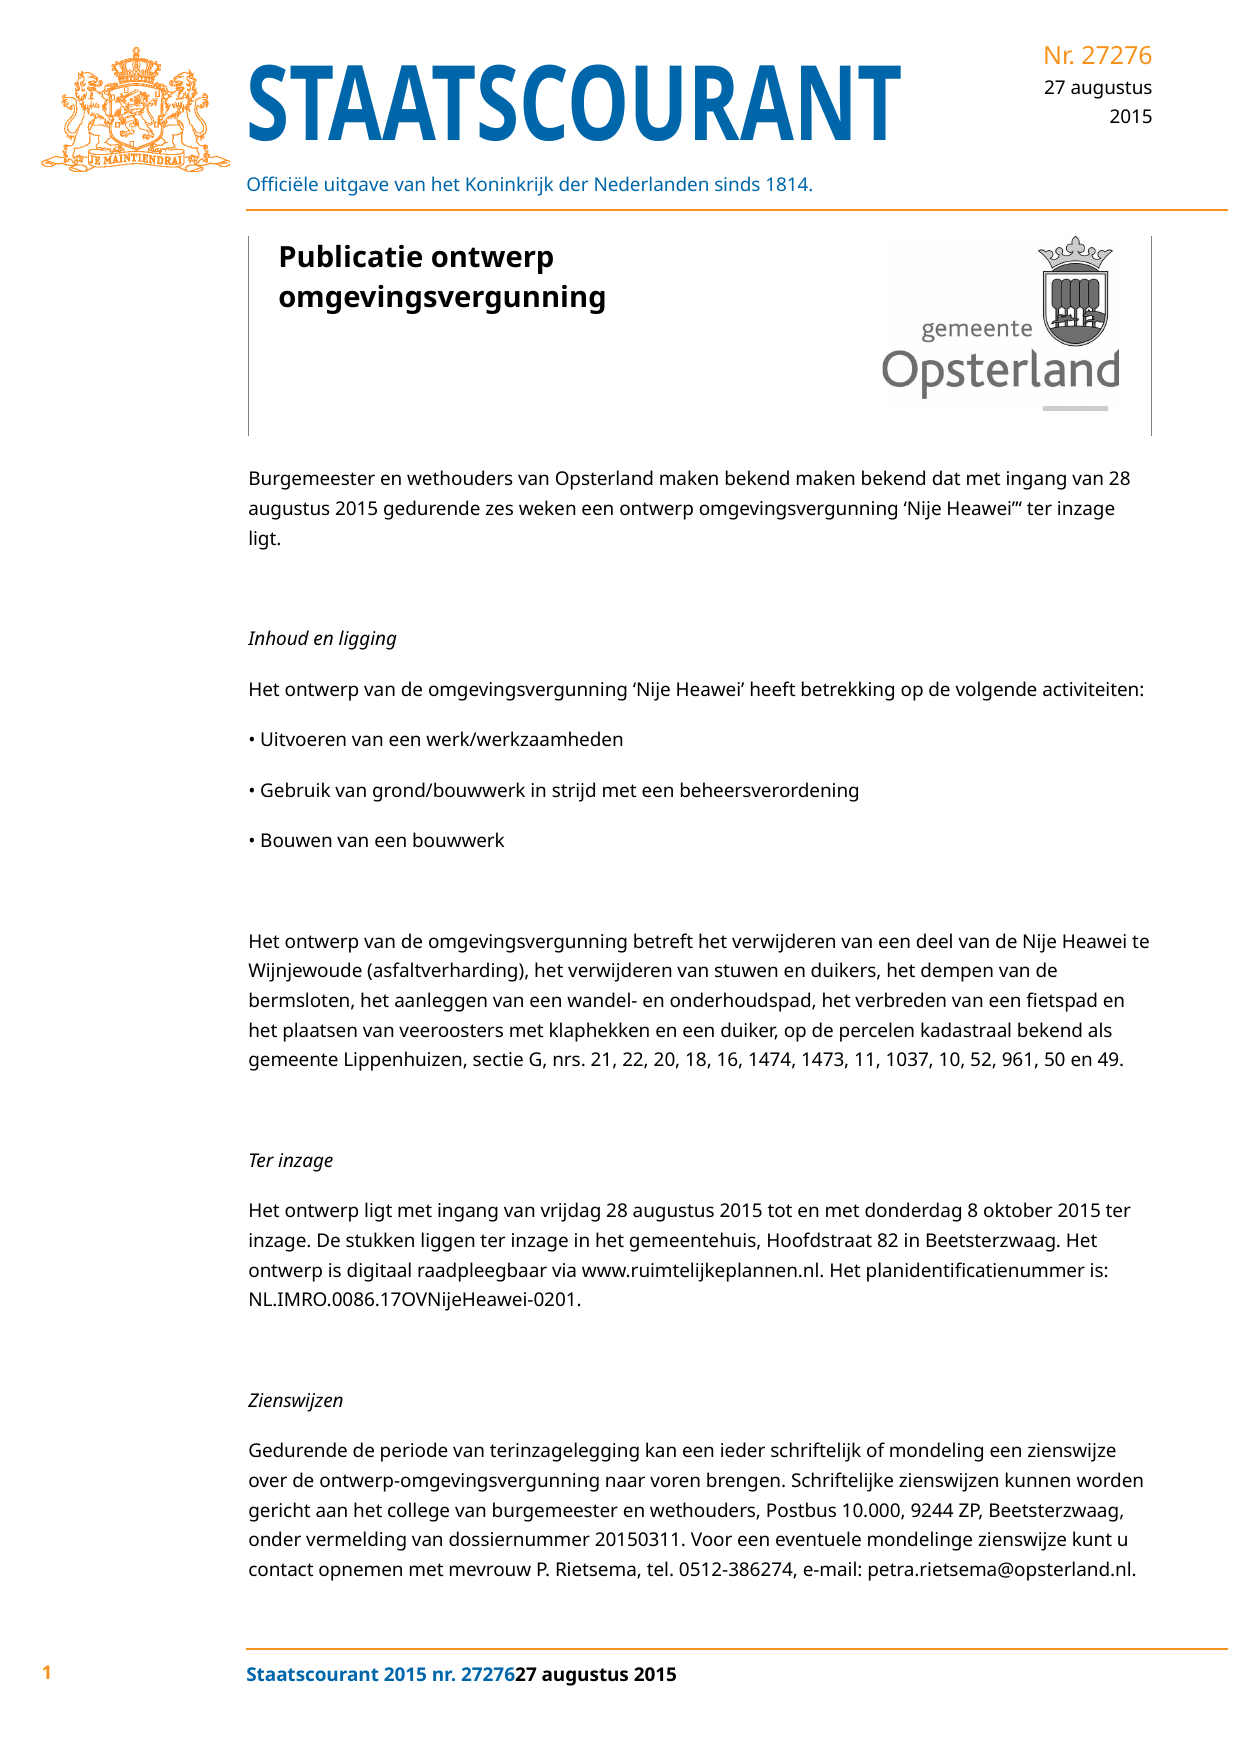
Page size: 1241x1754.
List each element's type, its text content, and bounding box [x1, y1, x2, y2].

text • Gebruik van grond/bouwwerk in strijd met een beheersverordening [248, 777, 1152, 803]
text Het ontwerp ligt met ingang van vrijdag 28 augustus 2015 tot en met donderdag 8 oktober 2015 ter inzage. De stukken liggen ter inzage in het gemeentehuis, Hoofdstraat 82 in Beetsterzwaag. Het ontwerp is digitaal raadpleegbaar via www.ruimtelijkeplannen.nl. Het planidentificatienummer is: NL.IMRO.0086.17OVNijeHeawei-0201. [248, 1198, 1152, 1312]
table_header [850, 236, 1151, 436]
text Het ontwerp van de omgevingsvergunning ‘Nije Heawei’ heeft betrekking op de volgende activiteiten: [248, 676, 1152, 702]
picture [41, 47, 231, 172]
text Het ontwerp van de omgevingsvergunning betreft het verwijderen van een deel van de Nije Heawei te Wijnjewoude (asfaltverharding), het verwijderen van stuwen en duikers, het dempen van de bermsloten, het aanleggen van een wandel- en onderhoudspad, het verbreden van een fietspad en het plaatsen van veeroosters met klaphekken en een duiker, op de percelen kadastraal bekend als gemeente Lippenhuizen, sectie G, nrs. 21, 22, 20, 18, 16, 1474, 1473, 11, 1037, 10, 52, 961, 50 en 49. [248, 928, 1152, 1072]
table_header Publicatie ontwerp omgevingsvergunning [249, 236, 850, 436]
text Gedurende de periode van terinzagelegging kan een ieder schriftelijk of mondeling een zienswijze over de ontwerp-omgevingsvergunning naar voren brengen. Schriftelijke zienswijzen kunnen worden gericht aan het college van burgemeester en wethouders, Postbus 10.000, 9244 ZP, Beetsterzwaag, onder vermelding van dossiernummer 20150311. Voor een eventuele mondelinge zienswijze kunt u contact opnemen met mevrouw P. Rietsema, tel. 0512-386274, e-mail: petra.rietsema@opsterland.nl. [248, 1438, 1152, 1582]
picture [882, 236, 1119, 411]
text • Bouwen van een bouwwerk [248, 827, 1152, 853]
text Ter inzage [248, 1147, 1152, 1173]
text Burgemeester en wethouders van Opsterland maken bekend maken bekend dat met ingang van 28 augustus 2015 gedurende zes weken een ontwerp omgevingsvergunning ‘Nije Heawei”‘ ter inzage ligt. [248, 466, 1152, 551]
text Inhoud en ligging [248, 626, 1152, 651]
text • Uitvoeren van een werk/werkzaamheden [248, 726, 1152, 752]
text Zienswijzen [248, 1387, 1152, 1413]
